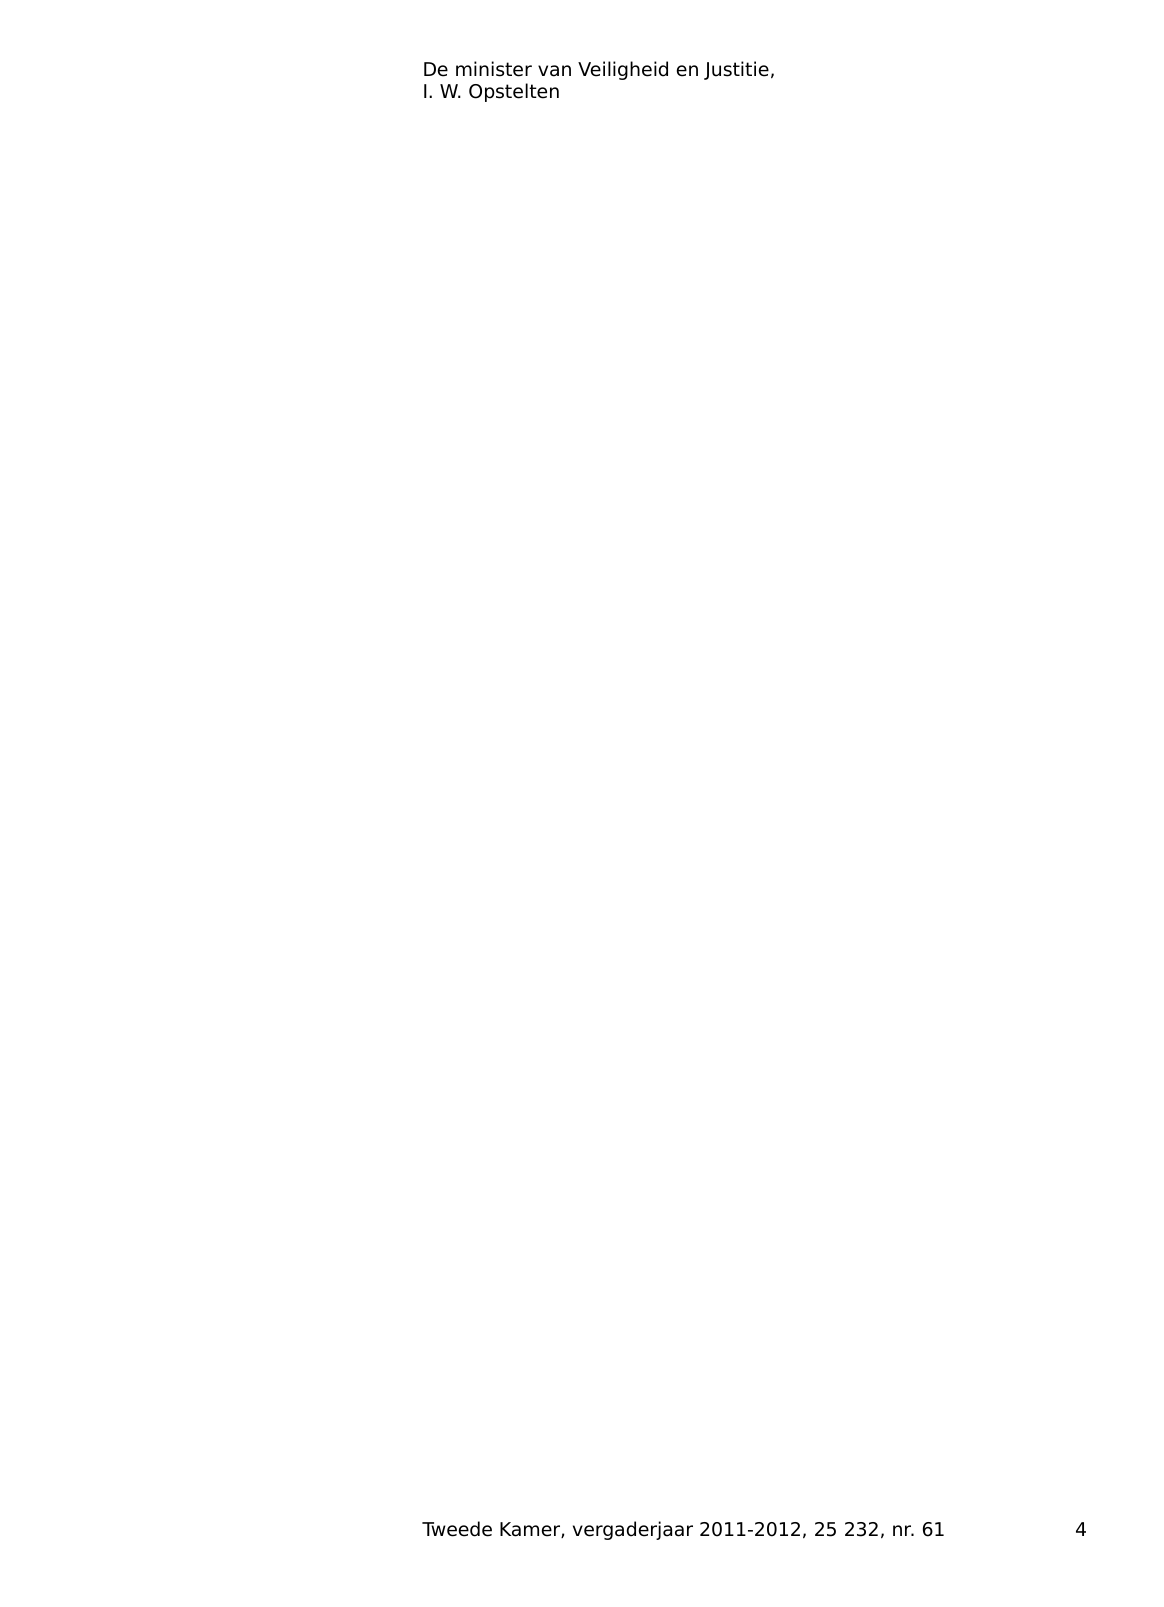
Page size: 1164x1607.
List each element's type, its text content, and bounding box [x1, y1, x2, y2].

text De minister van Veiligheid en Justitie, I. W. Opstelten [422, 59, 1087, 103]
